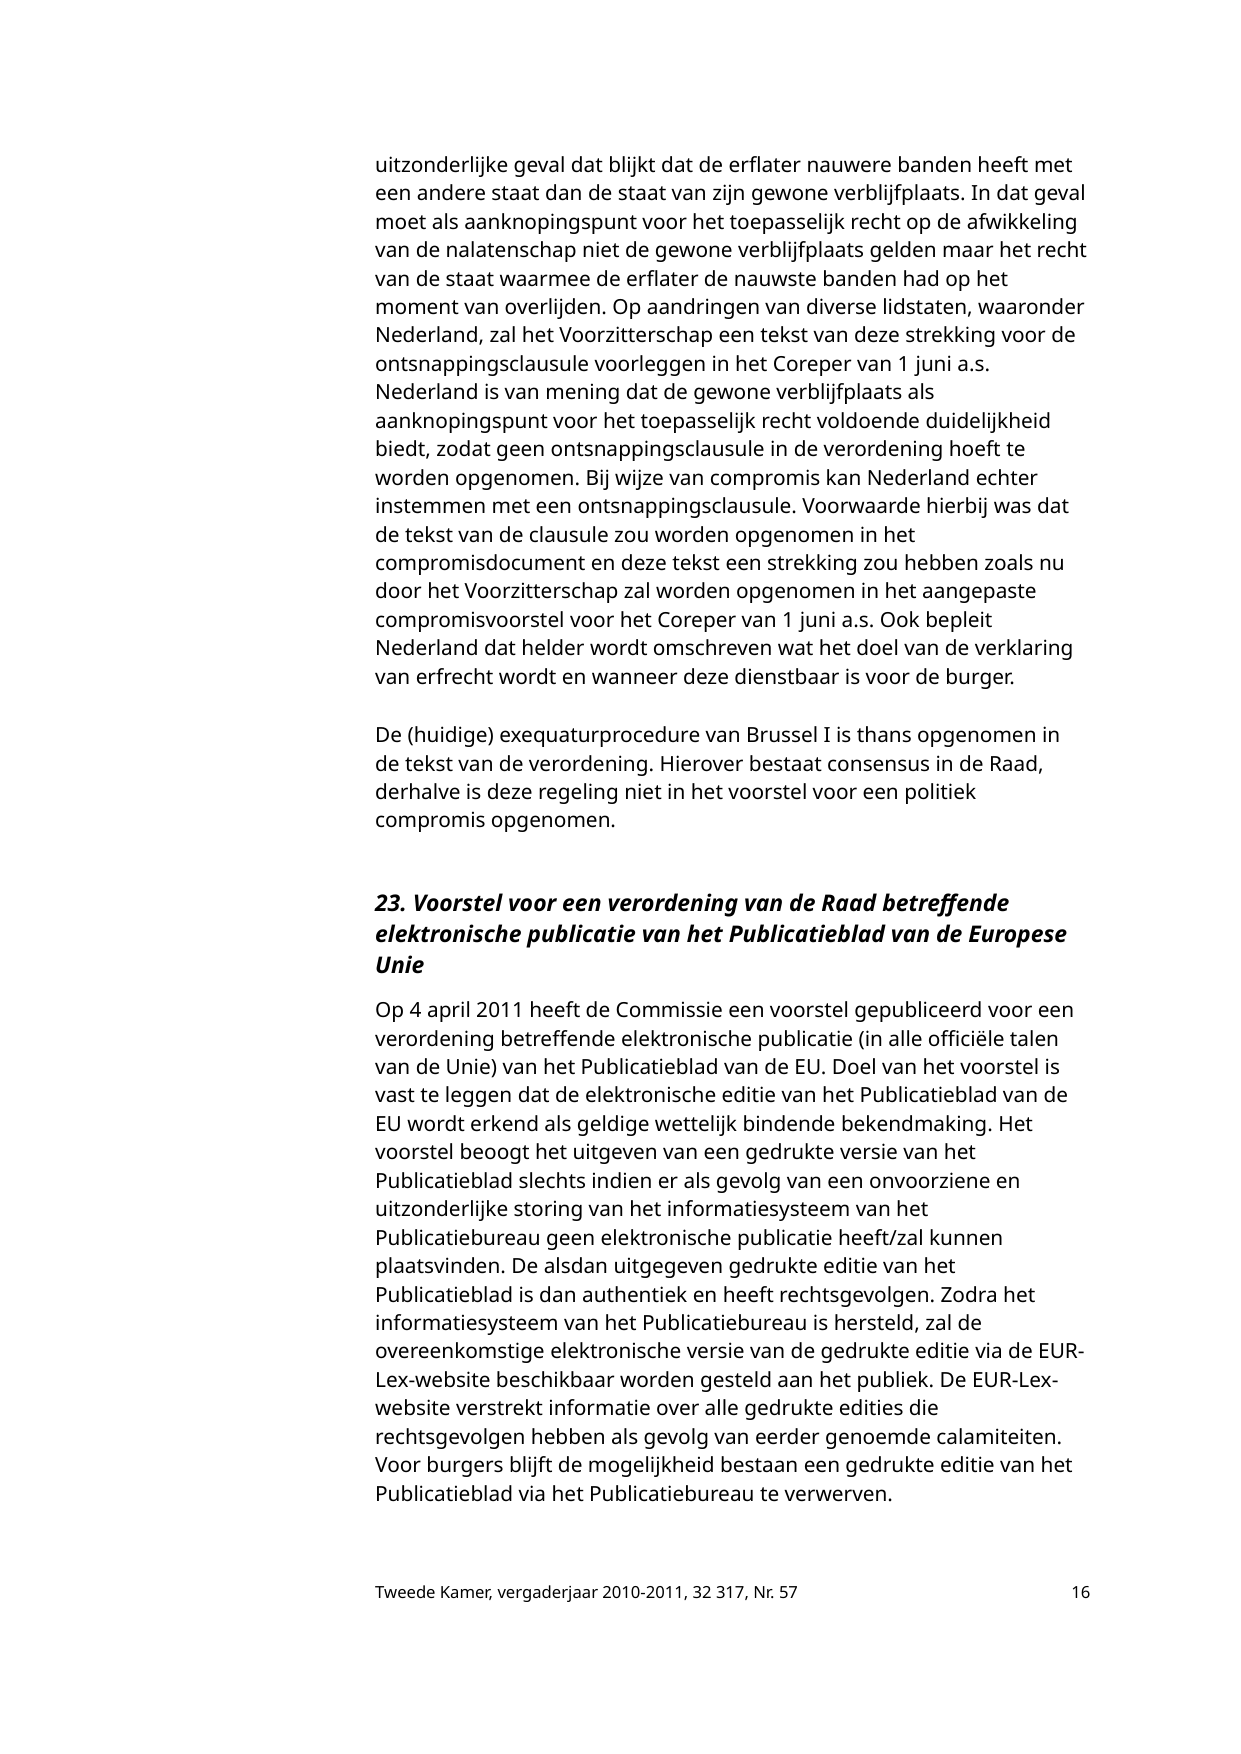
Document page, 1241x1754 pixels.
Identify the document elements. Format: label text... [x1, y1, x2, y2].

text Op 4 april 2011 heeft de Commissie een voorstel gepubliceerd voor een verordening betreffende elektronische publicatie (in alle officiële talen van de Unie) van het Publicatieblad van de EU. Doel van het voorstel is vast te leggen dat de elektronische editie van het Publicatieblad van de EU wordt erkend als geldige wettelijk bindende bekendmaking. Het voorstel beoogt het uitgeven van een gedrukte versie van het Publicatieblad slechts indien er als gevolg van een onvoorziene en uitzonderlijke storing van het informatiesysteem van het Publicatiebureau geen elektronische publicatie heeft/zal kunnen plaatsvinden. De alsdan uitgegeven gedrukte editie van het Publicatieblad is dan authentiek en heeft rechtsgevolgen. Zodra het informatiesysteem van het Publicatiebureau is hersteld, zal de overeenkomstige elektronische versie van de gedrukte editie via de EUR-Lex-website beschikbaar worden gesteld aan het publiek. De EUR-Lex-website verstrekt informatie over alle gedrukte edities die rechtsgevolgen hebben als gevolg van eerder genoemde calamiteiten. Voor burgers blijft de mogelijkheid bestaan een gedrukte editie van het Publicatieblad via het Publicatiebureau te verwerven. [375, 995, 1090, 1507]
text uitzonderlijke geval dat blijkt dat de erflater nauwere banden heeft met een andere staat dan de staat van zijn gewone verblijfplaats. In dat geval moet als aanknopingspunt voor het toepasselijk recht op de afwikkeling van de nalatenschap niet de gewone verblijfplaats gelden maar het recht van de staat waarmee de erflater de nauwste banden had op het moment van overlijden. Op aandringen van diverse lidstaten, waaronder Nederland, zal het Voorzitterschap een tekst van deze strekking voor de ontsnappingsclausule voorleggen in het Coreper van 1 juni a.s. Nederland is van mening dat de gewone verblijfplaats als aanknopingspunt voor het toepasselijk recht voldoende duidelijkheid biedt, zodat geen ontsnappingsclausule in de verordening hoeft te worden opgenomen. Bij wijze van compromis kan Nederland echter instemmen met een ontsnappingsclausule. Voorwaarde hierbij was dat de tekst van de clausule zou worden opgenomen in het compromisdocument en deze tekst een strekking zou hebben zoals nu door het Voorzitterschap zal worden opgenomen in het aangepaste compromisvoorstel voor het Coreper van 1 juni a.s. Ook bepleit Nederland dat helder wordt omschreven wat het doel van de verklaring van erfrecht wordt en wanneer deze dienstbaar is voor de burger. [375, 150, 1090, 690]
subtitle 23. Voorstel voor een verordening van de Raad betreffende elektronische publicatie van het Publicatieblad van de Europese Unie [375, 887, 1090, 980]
text De (huidige) exequaturprocedure van Brussel I is thans opgenomen in de tekst van de verordening. Hierover bestaat consensus in de Raad, derhalve is deze regeling niet in het voorstel voor een politiek compromis opgenomen. [375, 720, 1090, 834]
